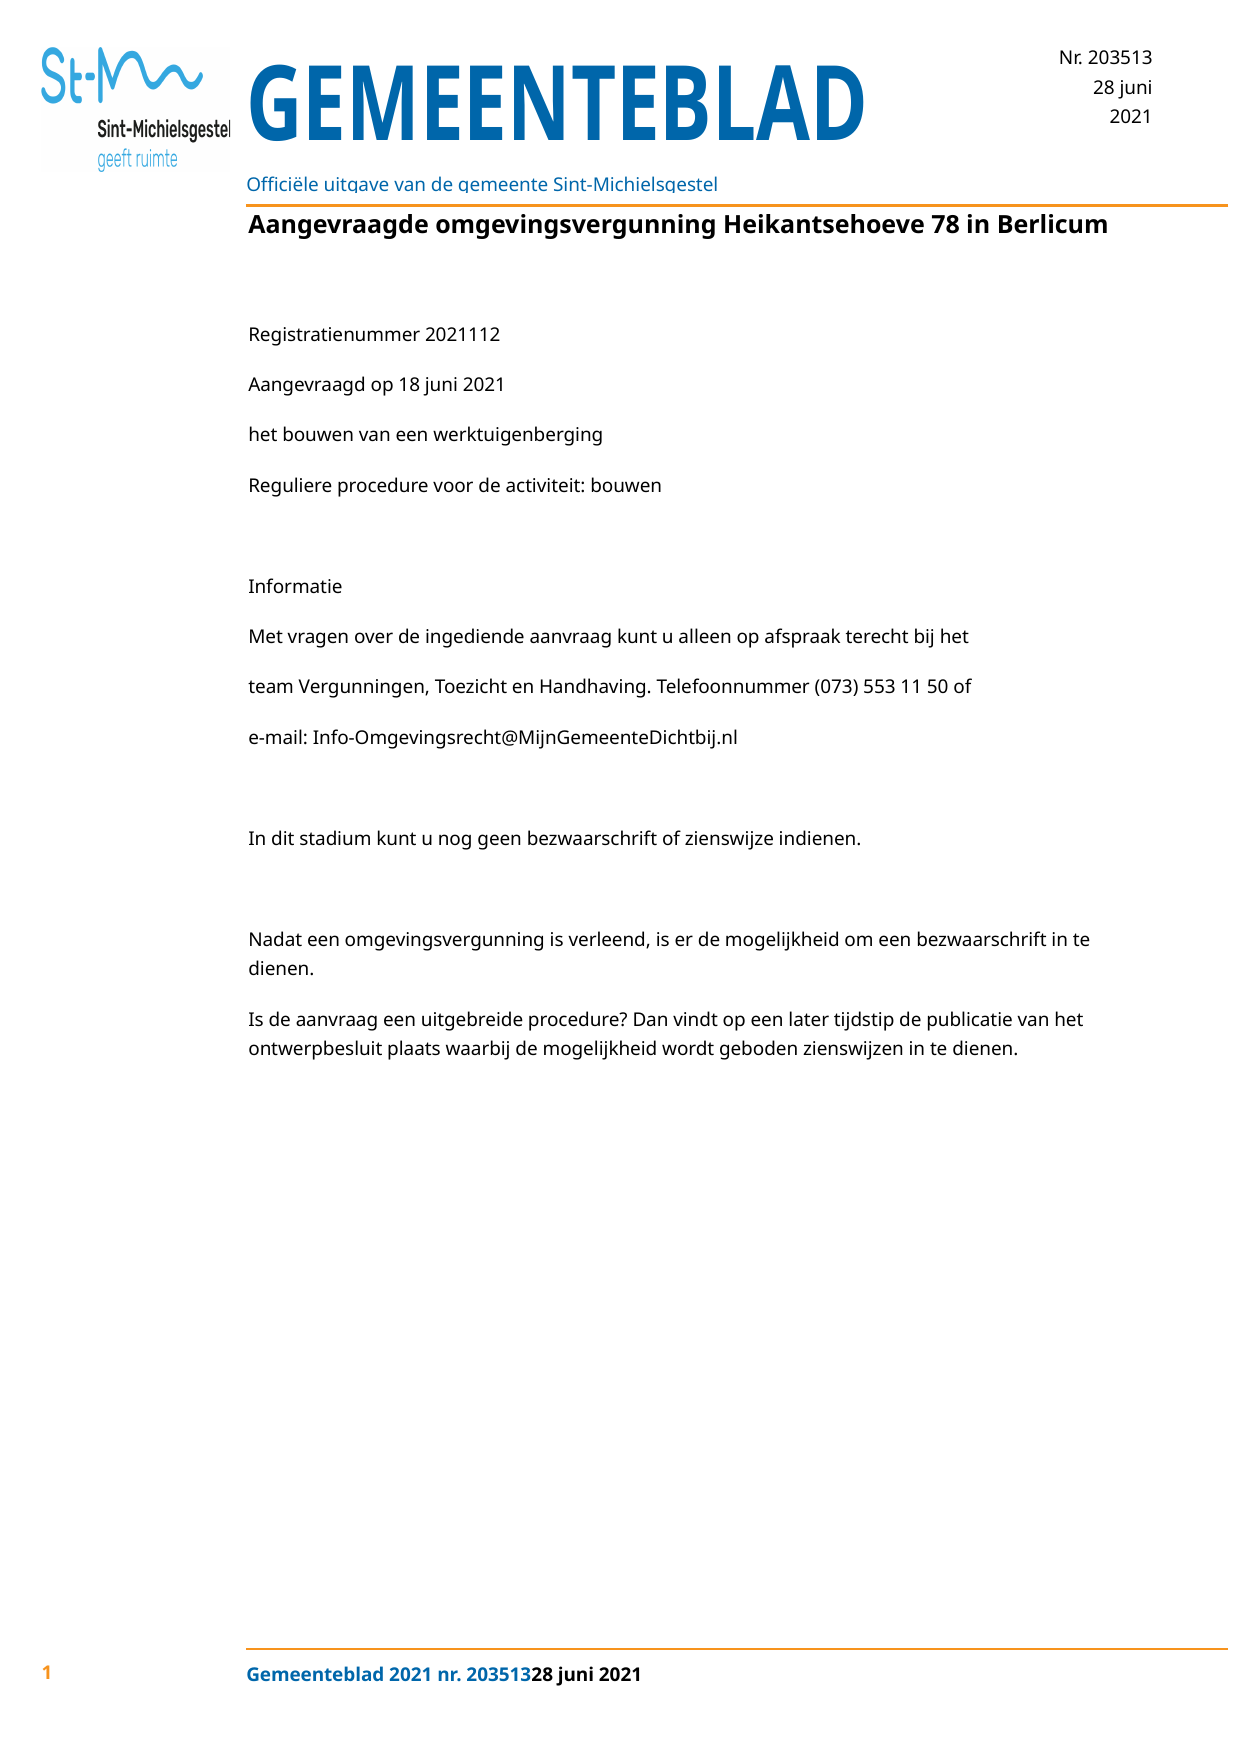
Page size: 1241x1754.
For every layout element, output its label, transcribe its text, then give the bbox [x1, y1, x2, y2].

text e-mail: Info-Omgevingsrecht@MijnGemeenteDichtbij.nl [248, 724, 1152, 750]
text team Vergunningen, Toezicht en Handhaving. Telefoonnummer (073) 553 11 50 of [248, 674, 1152, 699]
text Aangevraagde omgevingsvergunning Heikantsehoeve 78 in Berlicum [248, 207, 1152, 241]
text Aangevraagd op 18 juni 2021 [248, 371, 1152, 397]
text Met vragen over de ingediende aanvraag kunt u alleen op afspraak terecht bij het [248, 623, 1152, 649]
text Informatie [248, 573, 1152, 598]
text In dit stadium kunt u nog geen bezwaarschrift of zienswijze indienen. [248, 825, 1152, 851]
text Reguliere procedure voor de activiteit: bouwen [248, 472, 1152, 498]
text het bouwen van een werktuigenberging [248, 422, 1152, 447]
text Nadat een omgevingsvergunning is verleend, is er de mogelijkheid om een bezwaarschrift in te dienen. [248, 926, 1152, 981]
text Is de aanvraag een uitgebreide procedure? Dan vindt op een later tijdstip de publicatie van het ontwerpbesluit plaats waarbij de mogelijkheid wordt geboden zienswijzen in te dienen. [248, 1006, 1152, 1061]
text Registratienummer 2021112 [248, 321, 1152, 346]
picture [41, 47, 231, 172]
